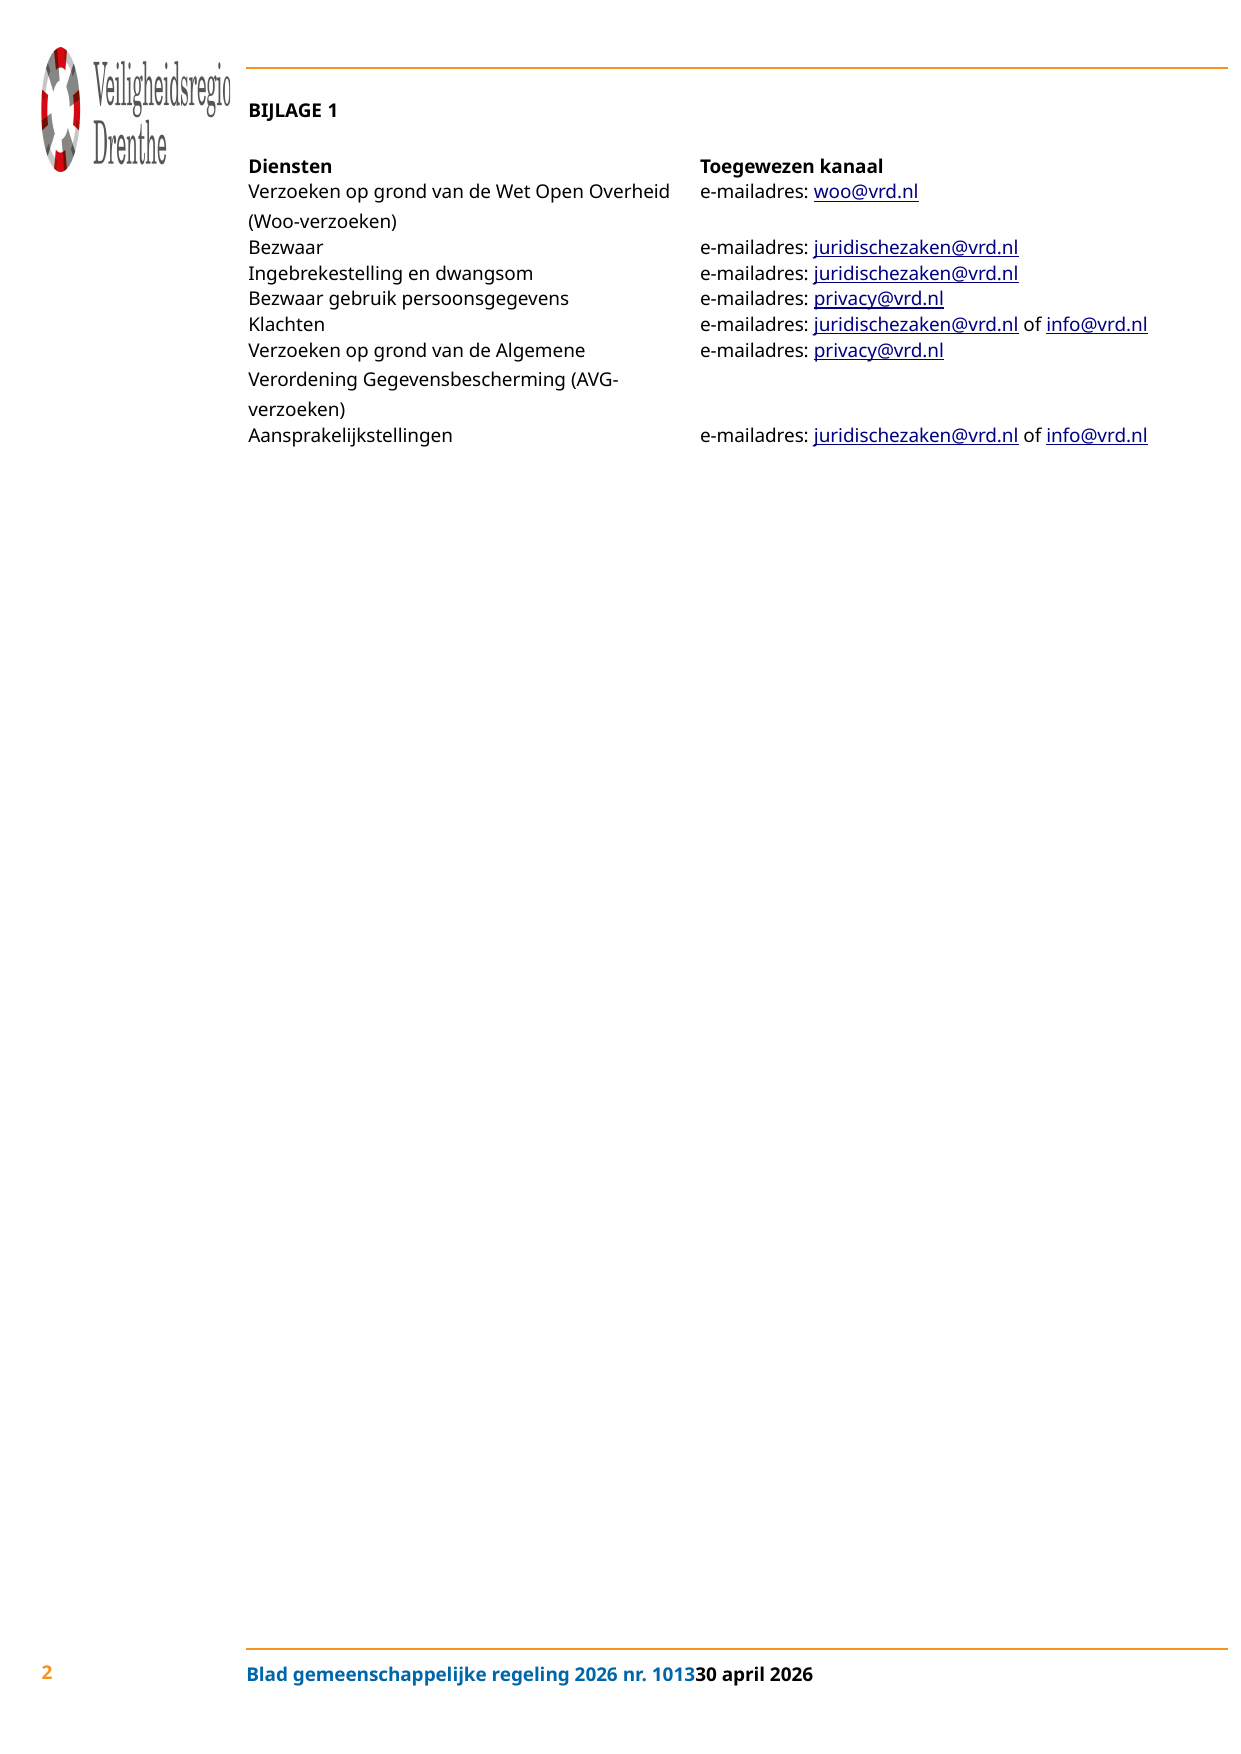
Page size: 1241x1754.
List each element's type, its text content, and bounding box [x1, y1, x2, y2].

picture [41, 47, 231, 172]
table_cell Bezwaar [248, 234, 700, 260]
text BIJLAGE 1 [248, 95, 1152, 123]
table_header Diensten [248, 153, 700, 179]
table_cell Aansprakelijkstellingen [248, 422, 700, 448]
table_header Toegewezen kanaal [700, 153, 1152, 179]
table_cell e-mailadres: privacy@vrd.nl [700, 286, 1152, 311]
table_cell e-mailadres: woo@vrd.nl [700, 179, 1152, 234]
table_cell e-mailadres: juridischezaken@vrd.nl of info@vrd.nl [700, 311, 1152, 337]
table_cell e-mailadres: juridischezaken@vrd.nl [700, 260, 1152, 286]
table_cell Ingebrekestelling en dwangsom [248, 260, 700, 286]
table_cell e-mailadres: juridischezaken@vrd.nl of info@vrd.nl [700, 422, 1152, 448]
table_cell Bezwaar gebruik persoonsgegevens [248, 286, 700, 311]
table_cell Verzoeken op grond van de Algemene Verordening Gegevensbescherming (AVG-verzoeken) [248, 337, 700, 422]
table_cell e-mailadres: privacy@vrd.nl [700, 337, 1152, 422]
table_cell e-mailadres: juridischezaken@vrd.nl [700, 234, 1152, 260]
table_cell Verzoeken op grond van de Wet Open Overheid (Woo-verzoeken) [248, 179, 700, 234]
table_cell Klachten [248, 311, 700, 337]
